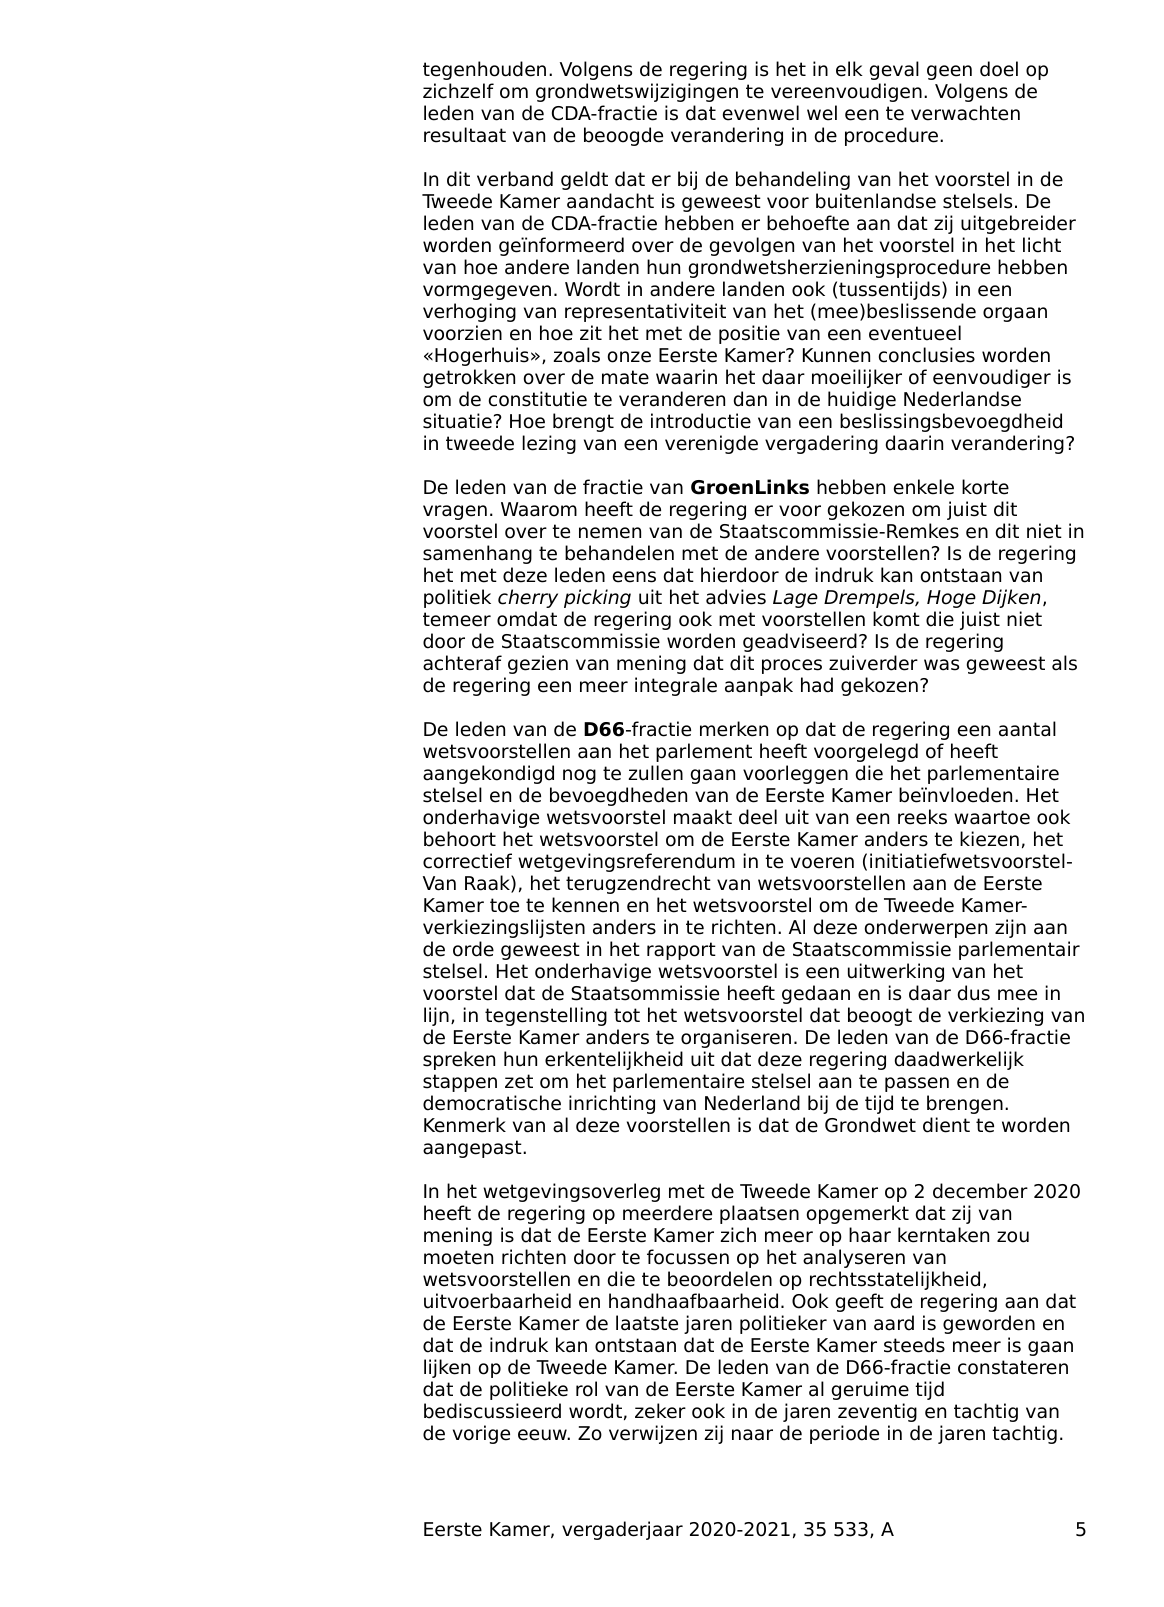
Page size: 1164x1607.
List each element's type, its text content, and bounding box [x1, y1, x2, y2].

text De leden van de D66-fractie merken op dat de regering een aantal wetsvoorstellen aan het parlement heeft voorgelegd of heeft aangekondigd nog te zullen gaan voorleggen die het parlementaire stelsel en de bevoegdheden van de Eerste Kamer beïnvloeden. Het onderhavige wetsvoorstel maakt deel uit van een reeks waartoe ook behoort het wetsvoorstel om de Eerste Kamer anders te kiezen, het correctief wetgevingsreferendum in te voeren (initiatiefwetsvoorstel-Van Raak), het terugzendrecht van wetsvoorstellen aan de Eerste Kamer toe te kennen en het wetsvoorstel om de Tweede Kamer-verkiezingslijsten anders in te richten. Al deze onderwerpen zijn aan de orde geweest in het rapport van de Staatscommissie parlementair stelsel. Het onderhavige wetsvoorstel is een uitwerking van het voorstel dat de Staatsommissie heeft gedaan en is daar dus mee in lijn, in tegenstelling tot het wetsvoorstel dat beoogt de verkiezing van de Eerste Kamer anders te organiseren. De leden van de D66-fractie spreken hun erkentelijkheid uit dat deze regering daadwerkelijk stappen zet om het parlementaire stelsel aan te passen en de democratische inrichting van Nederland bij de tijd te brengen. Kenmerk van al deze voorstellen is dat de Grondwet dient te worden aangepast. [422, 719, 1087, 1159]
text In het wetgevingsoverleg met de Tweede Kamer op 2 december 2020 heeft de regering op meerdere plaatsen opgemerkt dat zij van mening is dat de Eerste Kamer zich meer op haar kerntaken zou moeten richten door te focussen op het analyseren van wetsvoorstellen en die te beoordelen op rechtsstatelijkheid, uitvoerbaarheid en handhaafbaarheid. Ook geeft de regering aan dat de Eerste Kamer de laatste jaren politieker van aard is geworden en dat de indruk kan ontstaan dat de Eerste Kamer steeds meer is gaan lijken op de Tweede Kamer. De leden van de D66-fractie constateren dat de politieke rol van de Eerste Kamer al geruime tijd bediscussieerd wordt, zeker ook in de jaren zeventig en tachtig van de vorige eeuw. Zo verwijzen zij naar de periode in de jaren tachtig. [422, 1181, 1087, 1444]
text tegenhouden. Volgens de regering is het in elk geval geen doel op zichzelf om grondwetswijzigingen te vereenvoudigen. Volgens de leden van de CDA-fractie is dat evenwel wel een te verwachten resultaat van de beoogde verandering in de procedure. [422, 59, 1087, 147]
text De leden van de fractie van GroenLinks hebben enkele korte vragen. Waarom heeft de regering er voor gekozen om juist dit voorstel over te nemen van de Staatscommissie-Remkes en dit niet in samenhang te behandelen met de andere voorstellen? Is de regering het met deze leden eens dat hierdoor de indruk kan ontstaan van politiek cherry picking uit het advies Lage Drempels, Hoge Dijken, temeer omdat de regering ook met voorstellen komt die juist niet door de Staatscommissie worden geadviseerd? Is de regering achteraf gezien van mening dat dit proces zuiverder was geweest als de regering een meer integrale aanpak had gekozen? [422, 477, 1087, 697]
text In dit verband geldt dat er bij de behandeling van het voorstel in de Tweede Kamer aandacht is geweest voor buitenlandse stelsels. De leden van de CDA-fractie hebben er behoefte aan dat zij uitgebreider worden geïnformeerd over de gevolgen van het voorstel in het licht van hoe andere landen hun grondwetsherzieningsprocedure hebben vormgegeven. Wordt in andere landen ook (tussentijds) in een verhoging van representativiteit van het (mee)beslissende orgaan voorzien en hoe zit het met de positie van een eventueel «Hogerhuis», zoals onze Eerste Kamer? Kunnen conclusies worden getrokken over de mate waarin het daar moeilijker of eenvoudiger is om de constitutie te veranderen dan in de huidige Nederlandse situatie? Hoe brengt de introductie van een beslissingsbevoegdheid in tweede lezing van een verenigde vergadering daarin verandering? [422, 169, 1087, 455]
